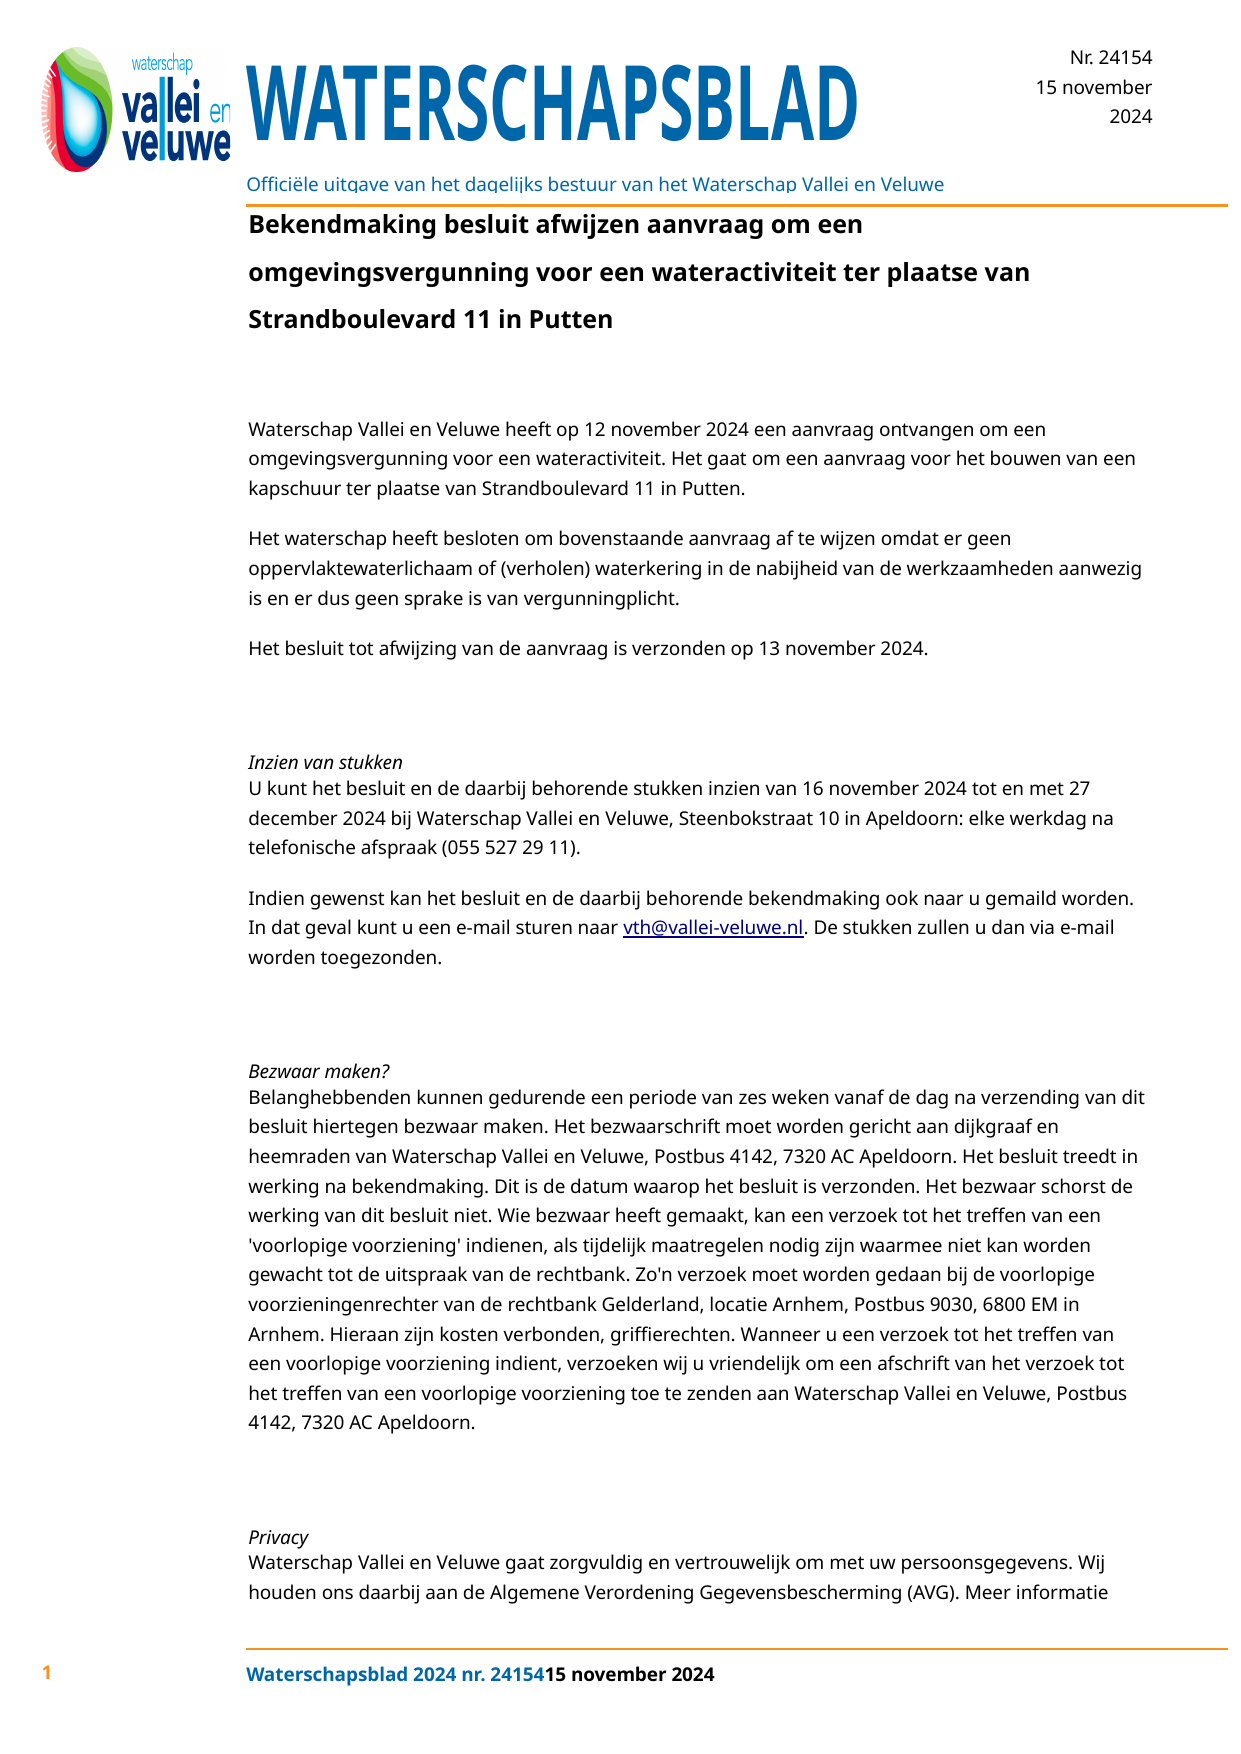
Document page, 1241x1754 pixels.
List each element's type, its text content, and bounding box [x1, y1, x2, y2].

text Belanghebbenden kunnen gedurende een periode van zes weken vanaf de dag na verzending van dit besluit hiertegen bezwaar maken. Het bezwaarschrift moet worden gericht aan dijkgraaf en heemraden van Waterschap Vallei en Veluwe, Postbus 4142, 7320 AC Apeldoorn. Het besluit treedt in werking na bekendmaking. Dit is de datum waarop het besluit is verzonden. Het bezwaar schorst de werking van dit besluit niet. Wie bezwaar heeft gemaakt, kan een verzoek tot het treffen van een 'voorlopige voorziening' indienen, als tijdelijk maatregelen nodig zijn waarmee niet kan worden gewacht tot de uitspraak van de rechtbank. Zo'n verzoek moet worden gedaan bij de voorlopige voorzieningenrechter van de rechtbank Gelderland, locatie Arnhem, Postbus 9030, 6800 EM in Arnhem. Hieraan zijn kosten verbonden, griffierechten. Wanneer u een verzoek tot het treffen van een voorlopige voorziening indient, verzoeken wij u vriendelijk om een afschrift van het verzoek tot het treffen van een voorlopige voorziening toe te zenden aan Waterschap Vallei en Veluwe, Postbus 4142, 7320 AC Apeldoorn. [248, 1084, 1152, 1435]
text Waterschap Vallei en Veluwe heeft op 12 november 2024 een aanvraag ontvangen om een omgevingsvergunning voor een wateractiviteit. Het gaat om een aanvraag voor het bouwen van een kapschuur ter plaatse van Strandboulevard 11 in Putten. [248, 416, 1152, 501]
text Privacy [248, 1524, 1152, 1549]
text Bezwaar maken? [248, 1058, 1152, 1084]
text Bekendmaking besluit afwijzen aanvraag om een omgevingsvergunning voor een wateractiviteit ter plaatse van Strandboulevard 11 in Putten [248, 207, 1152, 336]
text U kunt het besluit en de daarbij behorende stukken inzien van 16 november 2024 tot en met 27 december 2024 bij Waterschap Vallei en Veluwe, Steenbokstraat 10 in Apeldoorn: elke werkdag na telefonische afspraak (055 527 29 11). [248, 775, 1152, 860]
text Het besluit tot afwijzing van de aanvraag is verzonden op 13 november 2024. [248, 635, 1152, 661]
text Waterschap Vallei en Veluwe gaat zorgvuldig en vertrouwelijk om met uw persoonsgegevens. Wij houden ons daarbij aan de Algemene Verordening Gegevensbescherming (AVG). Meer informatie [248, 1549, 1152, 1605]
text Inzien van stukken [248, 749, 1152, 775]
picture [41, 47, 231, 172]
text Indien gewenst kan het besluit en de daarbij behorende bekendmaking ook naar u gemaild worden. In dat geval kunt u een e-mail sturen naar vth@vallei-veluwe.nl. De stukken zullen u dan via e-mail worden toegezonden. [248, 885, 1152, 970]
text Het waterschap heeft besloten om bovenstaande aanvraag af te wijzen omdat er geen oppervlaktewaterlichaam of (verholen) waterkering in de nabijheid van de werkzaamheden aanwezig is en er dus geen sprake is van vergunningplicht. [248, 526, 1152, 610]
